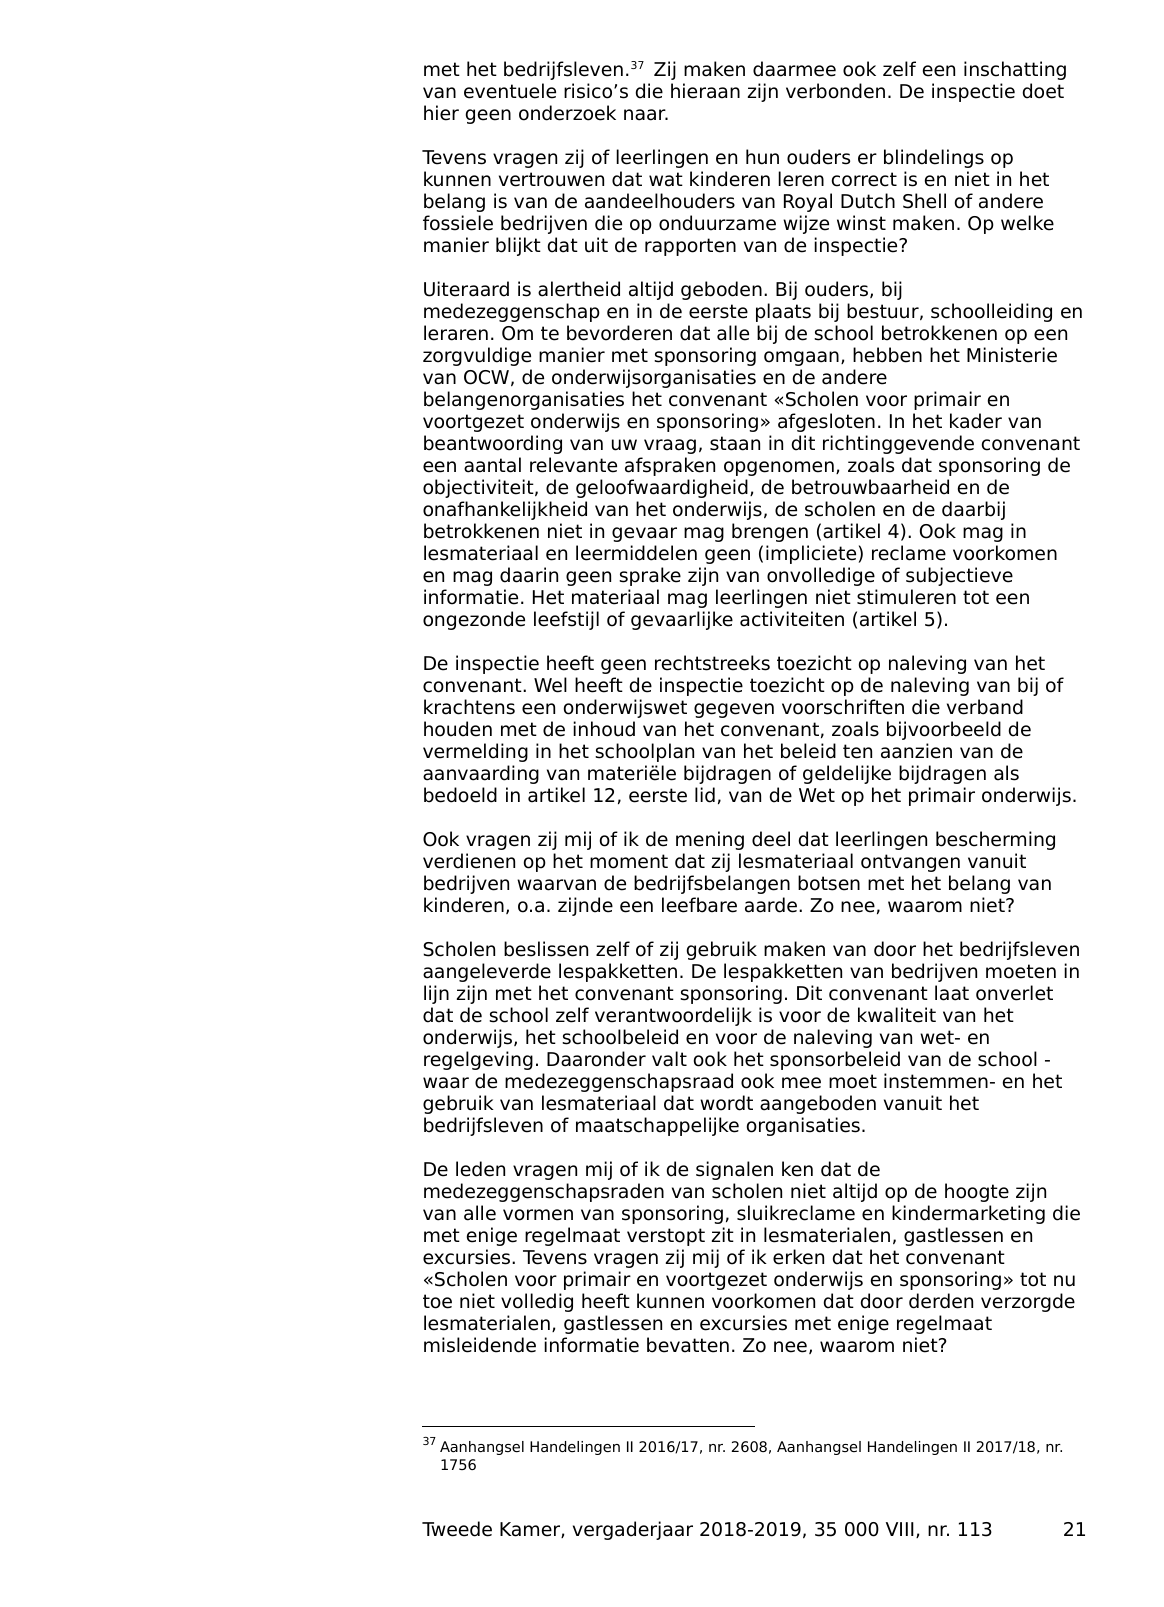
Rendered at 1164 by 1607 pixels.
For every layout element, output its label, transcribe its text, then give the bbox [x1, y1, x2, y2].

text De inspectie heeft geen rechtstreeks toezicht op naleving van het convenant. Wel heeft de inspectie toezicht op de naleving van bij of krachtens een onderwijswet gegeven voorschriften die verband houden met de inhoud van het convenant, zoals bijvoorbeeld de vermelding in het schoolplan van het beleid ten aanzien van de aanvaarding van materiële bijdragen of geldelijke bijdragen als bedoeld in artikel 12, eerste lid, van de Wet op het primair onderwijs. [422, 653, 1087, 807]
text Tevens vragen zij of leerlingen en hun ouders er blindelings op kunnen vertrouwen dat wat kinderen leren correct is en niet in het belang is van de aandeelhouders van Royal Dutch Shell of andere fossiele bedrijven die op onduurzame wijze winst maken. Op welke manier blijkt dat uit de rapporten van de inspectie? [422, 147, 1087, 257]
text De leden vragen mij of ik de signalen ken dat de medezeggenschapsraden van scholen niet altijd op de hoogte zijn van alle vormen van sponsoring, sluikreclame en kindermarketing die met enige regelmaat verstopt zit in lesmaterialen, gastlessen en excursies. Tevens vragen zij mij of ik erken dat het convenant «Scholen voor primair en voortgezet onderwijs en sponsoring» tot nu toe niet volledig heeft kunnen voorkomen dat door derden verzorgde lesmaterialen, gastlessen en excursies met enige regelmaat misleidende informatie bevatten. Zo nee, waarom niet? [422, 1159, 1087, 1357]
text Aanhangsel Handelingen II 2016/17, nr. 2608, Aanhangsel Handelingen II 2017/18, nr. 1756 [422, 1435, 1087, 1474]
text met het bedrijfsleven. Zij maken daarmee ook zelf een inschatting van eventuele risico’s die hieraan zijn verbonden. De inspectie doet hier geen onderzoek naar. [422, 59, 1087, 125]
text Scholen beslissen zelf of zij gebruik maken van door het bedrijfsleven aangeleverde lespakketten. De lespakketten van bedrijven moeten in lijn zijn met het convenant sponsoring. Dit convenant laat onverlet dat de school zelf verantwoordelijk is voor de kwaliteit van het onderwijs, het schoolbeleid en voor de naleving van wet- en regelgeving. Daaronder valt ook het sponsorbeleid van de school -waar de medezeggenschapsraad ook mee moet instemmen- en het gebruik van lesmateriaal dat wordt aangeboden vanuit het bedrijfsleven of maatschappelijke organisaties. [422, 939, 1087, 1137]
text Uiteraard is alertheid altijd geboden. Bij ouders, bij medezeggenschap en in de eerste plaats bij bestuur, schoolleiding en leraren. Om te bevorderen dat alle bij de school betrokkenen op een zorgvuldige manier met sponsoring omgaan, hebben het Ministerie van OCW, de onderwijsorganisaties en de andere belangenorganisaties het convenant «Scholen voor primair en voortgezet onderwijs en sponsoring» afgesloten. In het kader van beantwoording van uw vraag, staan in dit richtinggevende convenant een aantal relevante afspraken opgenomen, zoals dat sponsoring de objectiviteit, de geloofwaardigheid, de betrouwbaarheid en de onafhankelijkheid van het onderwijs, de scholen en de daarbij betrokkenen niet in gevaar mag brengen (artikel 4). Ook mag in lesmateriaal en leermiddelen geen (impliciete) reclame voorkomen en mag daarin geen sprake zijn van onvolledige of subjectieve informatie. Het materiaal mag leerlingen niet stimuleren tot een ongezonde leefstijl of gevaarlijke activiteiten (artikel 5). [422, 279, 1087, 631]
text Ook vragen zij mij of ik de mening deel dat leerlingen bescherming verdienen op het moment dat zij lesmateriaal ontvangen vanuit bedrijven waarvan de bedrijfsbelangen botsen met het belang van kinderen, o.a. zijnde een leefbare aarde. Zo nee, waarom niet? [422, 829, 1087, 917]
